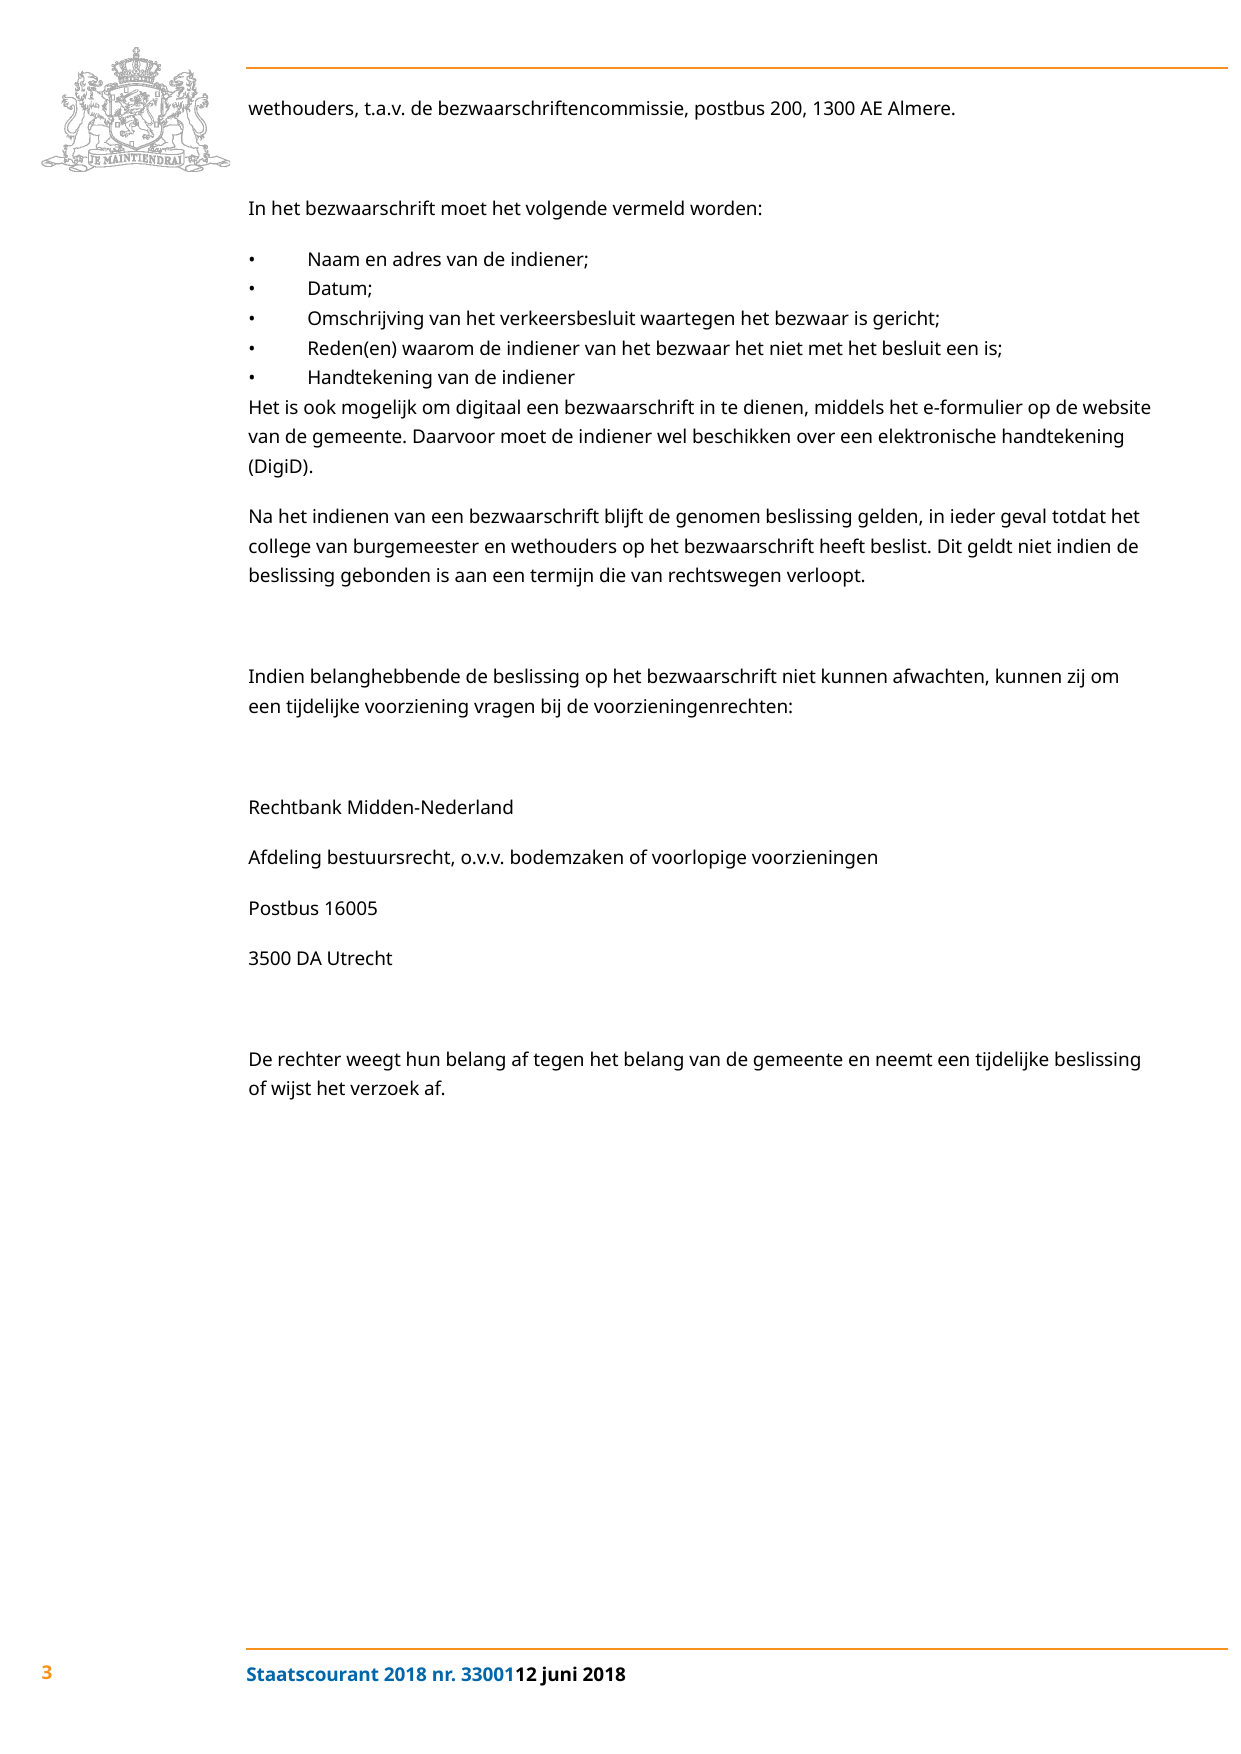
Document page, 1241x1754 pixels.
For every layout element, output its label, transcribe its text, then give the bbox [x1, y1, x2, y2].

text Het is ook mogelijk om digitaal een bezwaarschrift in te dienen, middels het e-formulier op de website van de gemeente. Daarvoor moet de indiener wel beschikken over een elektronische handtekening (DigiD). [248, 394, 1152, 479]
text wethouders, t.a.v. de bezwaarschriftencommissie, postbus 200, 1300 AE Almere. [248, 95, 1152, 121]
text 3500 DA Utrecht [248, 945, 1152, 971]
text Indien belanghebbende de beslissing op het bezwaarschrift niet kunnen afwachten, kunnen zij om een tijdelijke voorziening vragen bij de voorzieningenrechten: [248, 663, 1152, 719]
picture [41, 47, 231, 172]
text Rechtbank Midden-Nederland [248, 794, 1152, 820]
text Postbus 16005 [248, 895, 1152, 921]
text De rechter weegt hun belang af tegen het belang van de gemeente en neemt een tijdelijke beslissing of wijst het verzoek af. [248, 1046, 1152, 1101]
text Afdeling bestuursrecht, o.v.v. bodemzaken of voorlopige voorzieningen [248, 844, 1152, 870]
text Na het indienen van een bezwaarschrift blijft de genomen beslissing gelden, in ieder geval totdat het college van burgemeester en wethouders op het bezwaarschrift heeft beslist. Dit geldt niet indien de beslissing gebonden is aan een termijn die van rechtswegen verloopt. [248, 503, 1152, 588]
list Datum; [248, 276, 1152, 301]
list Handtekening van de indiener [248, 364, 1152, 390]
list Naam en adres van de indiener; [248, 246, 1152, 272]
list Reden(en) waarom de indiener van het bezwaar het niet met het besluit een is; [248, 335, 1152, 361]
text In het bezwaarschrift moet het volgende vermeld worden: [248, 196, 1152, 221]
list Omschrijving van het verkeersbesluit waartegen het bezwaar is gericht; [248, 305, 1152, 331]
